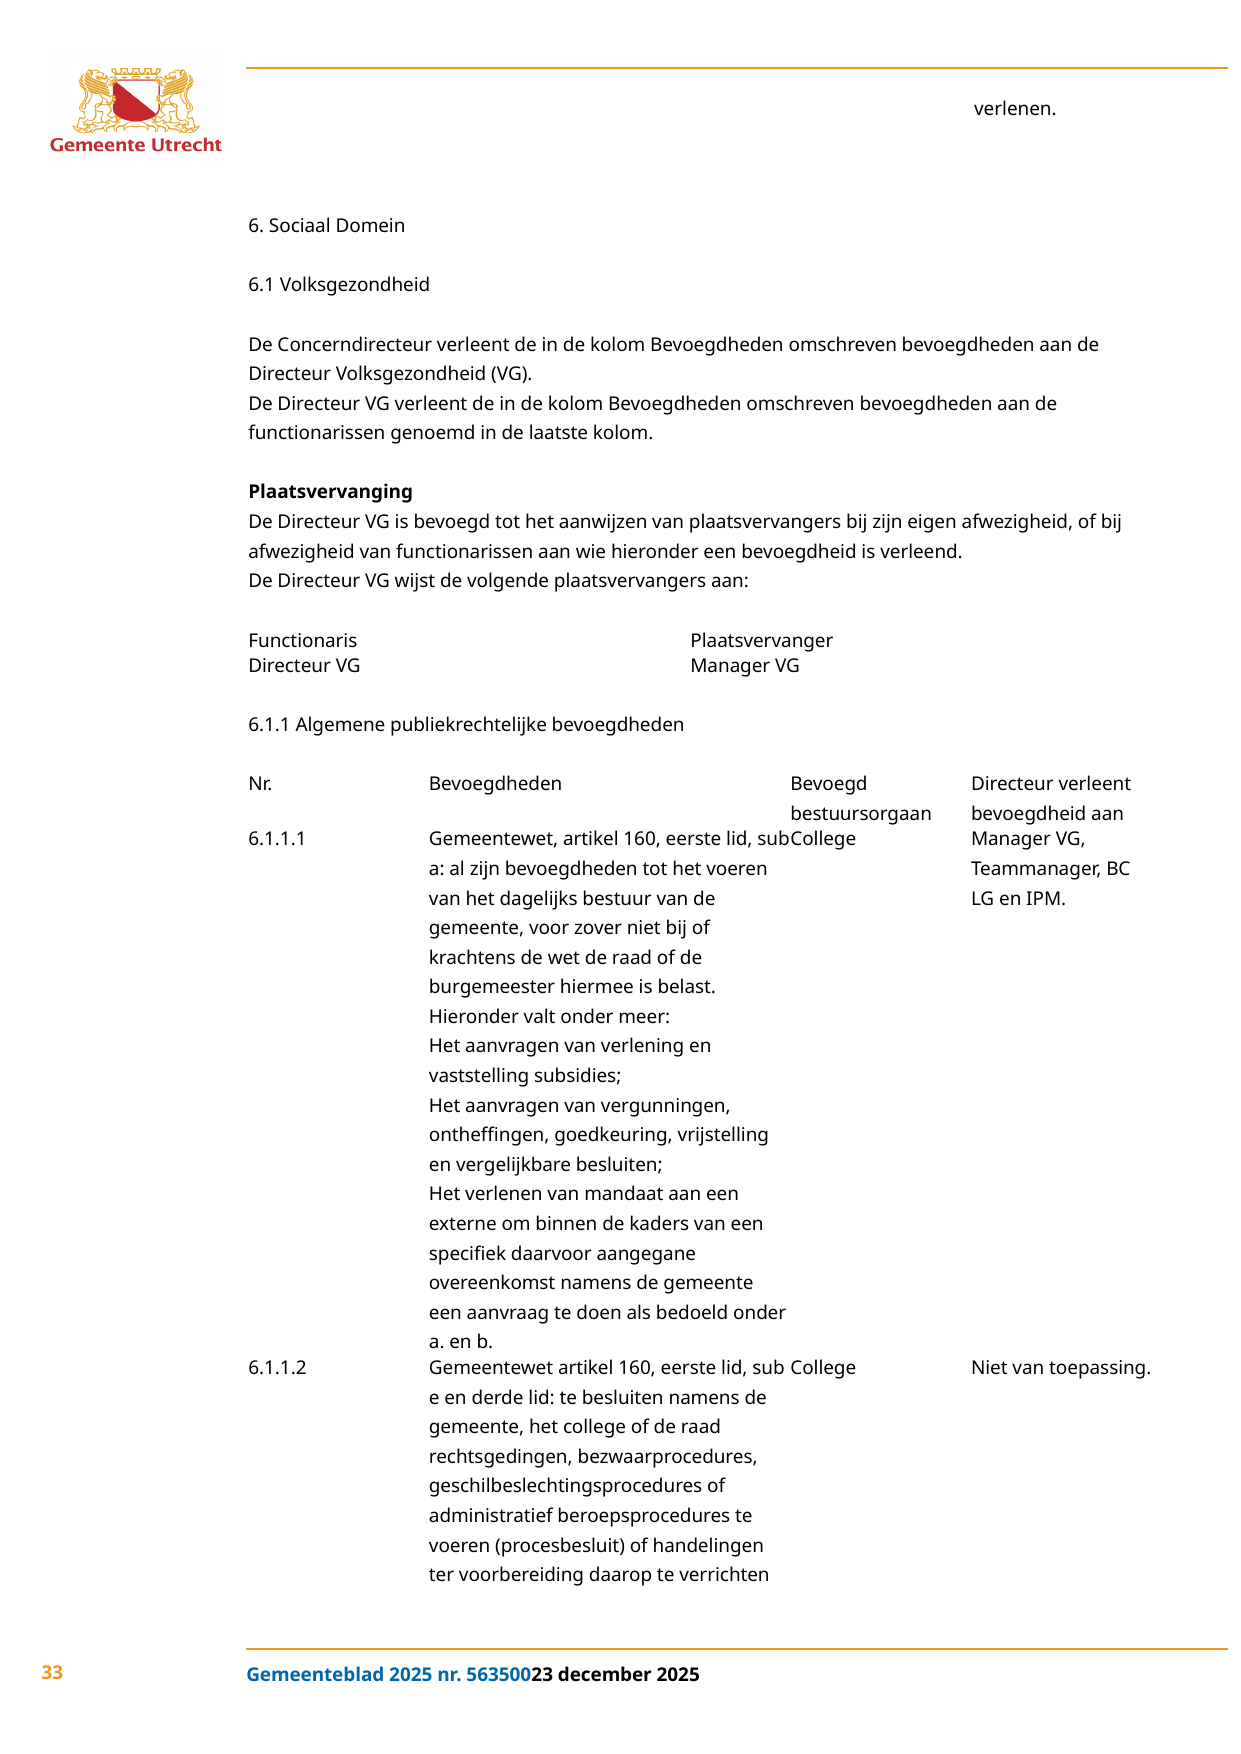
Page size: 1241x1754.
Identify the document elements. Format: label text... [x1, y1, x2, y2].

table_cell 6.1.1.1 [248, 826, 429, 1354]
text De Directeur VG wijst de volgende plaatsvervangers aan: [248, 567, 1152, 593]
table_header Bevoegdheden [429, 770, 790, 826]
table_header Plaatsvervanger [690, 627, 1152, 652]
text De Concerndirecteur verleent de in de kolom Bevoegdheden omschreven bevoegdheden aan de Directeur Volksgezondheid (VG). [248, 331, 1152, 386]
table_cell Directeur VG [248, 653, 690, 678]
table_cell Gemeentewet artikel 160, eerste lid, sub e en derde lid: te besluiten namens de gemeente, het college of de raad rechtsgedingen, bezwaarprocedures, geschilbeslechtingsprocedures of administratief beroepsprocedures te voeren (procesbesluit) of handelingen ter voorbereiding daarop te verrichten [429, 1354, 790, 1587]
text 6.1.1 Algemene publiekrechtelijke bevoegdheden [248, 711, 1152, 737]
table_header Bevoegd bestuursorgaan [790, 770, 971, 826]
table_cell Manager VG, Teammanager, BC LG en IPM. [971, 826, 1152, 1354]
table_cell Manager VG [690, 653, 1152, 678]
table_header Directeur verleent bevoegdheid aan [971, 770, 1152, 826]
table_cell College [790, 1354, 971, 1587]
table_cell [426, 95, 796, 121]
table_header Nr. [248, 770, 429, 826]
table_cell Niet van toepassing. [971, 1354, 1152, 1587]
table_cell 6.1.1.2 [248, 1354, 429, 1587]
table_header Functionaris [248, 627, 690, 652]
text De Directeur VG is bevoegd tot het aanwijzen van plaatsvervangers bij zijn eigen afwezigheid, of bij afwezigheid van functionarissen aan wie hieronder een bevoegdheid is verleend. [248, 508, 1152, 564]
picture [41, 47, 231, 172]
table_cell [796, 95, 974, 121]
text 6. Sociaal Domein [248, 212, 1152, 238]
text De Directeur VG verleent de in de kolom Bevoegdheden omschreven bevoegdheden aan de functionarissen genoemd in de laatste kolom. [248, 390, 1152, 445]
table_cell College [790, 826, 971, 1354]
table_cell Gemeentewet, artikel 160, eerste lid, sub a: al zijn bevoegdheden tot het voeren van het dagelijks bestuur van de gemeente, voor zover niet bij of krachtens de wet de raad of de burgemeester hiermee is belast. Hieronder valt onder meer: Het aanvragen van verlening en vaststelling subsidies; Het aanvragen van vergunningen, ontheffingen, goedkeuring, vrijstelling en vergelijkbare besluiten; Het verlenen van mandaat aan een externe om binnen de kaders van een specifiek daarvoor aangegane overeenkomst namens de gemeente een aanvraag te doen als bedoeld onder a. en b. [429, 826, 790, 1354]
text 6.1 Volksgezondheid [248, 272, 1152, 297]
table_cell [248, 95, 426, 121]
table_cell verlenen. [974, 95, 1152, 121]
text Plaatsvervanging [248, 479, 1152, 504]
